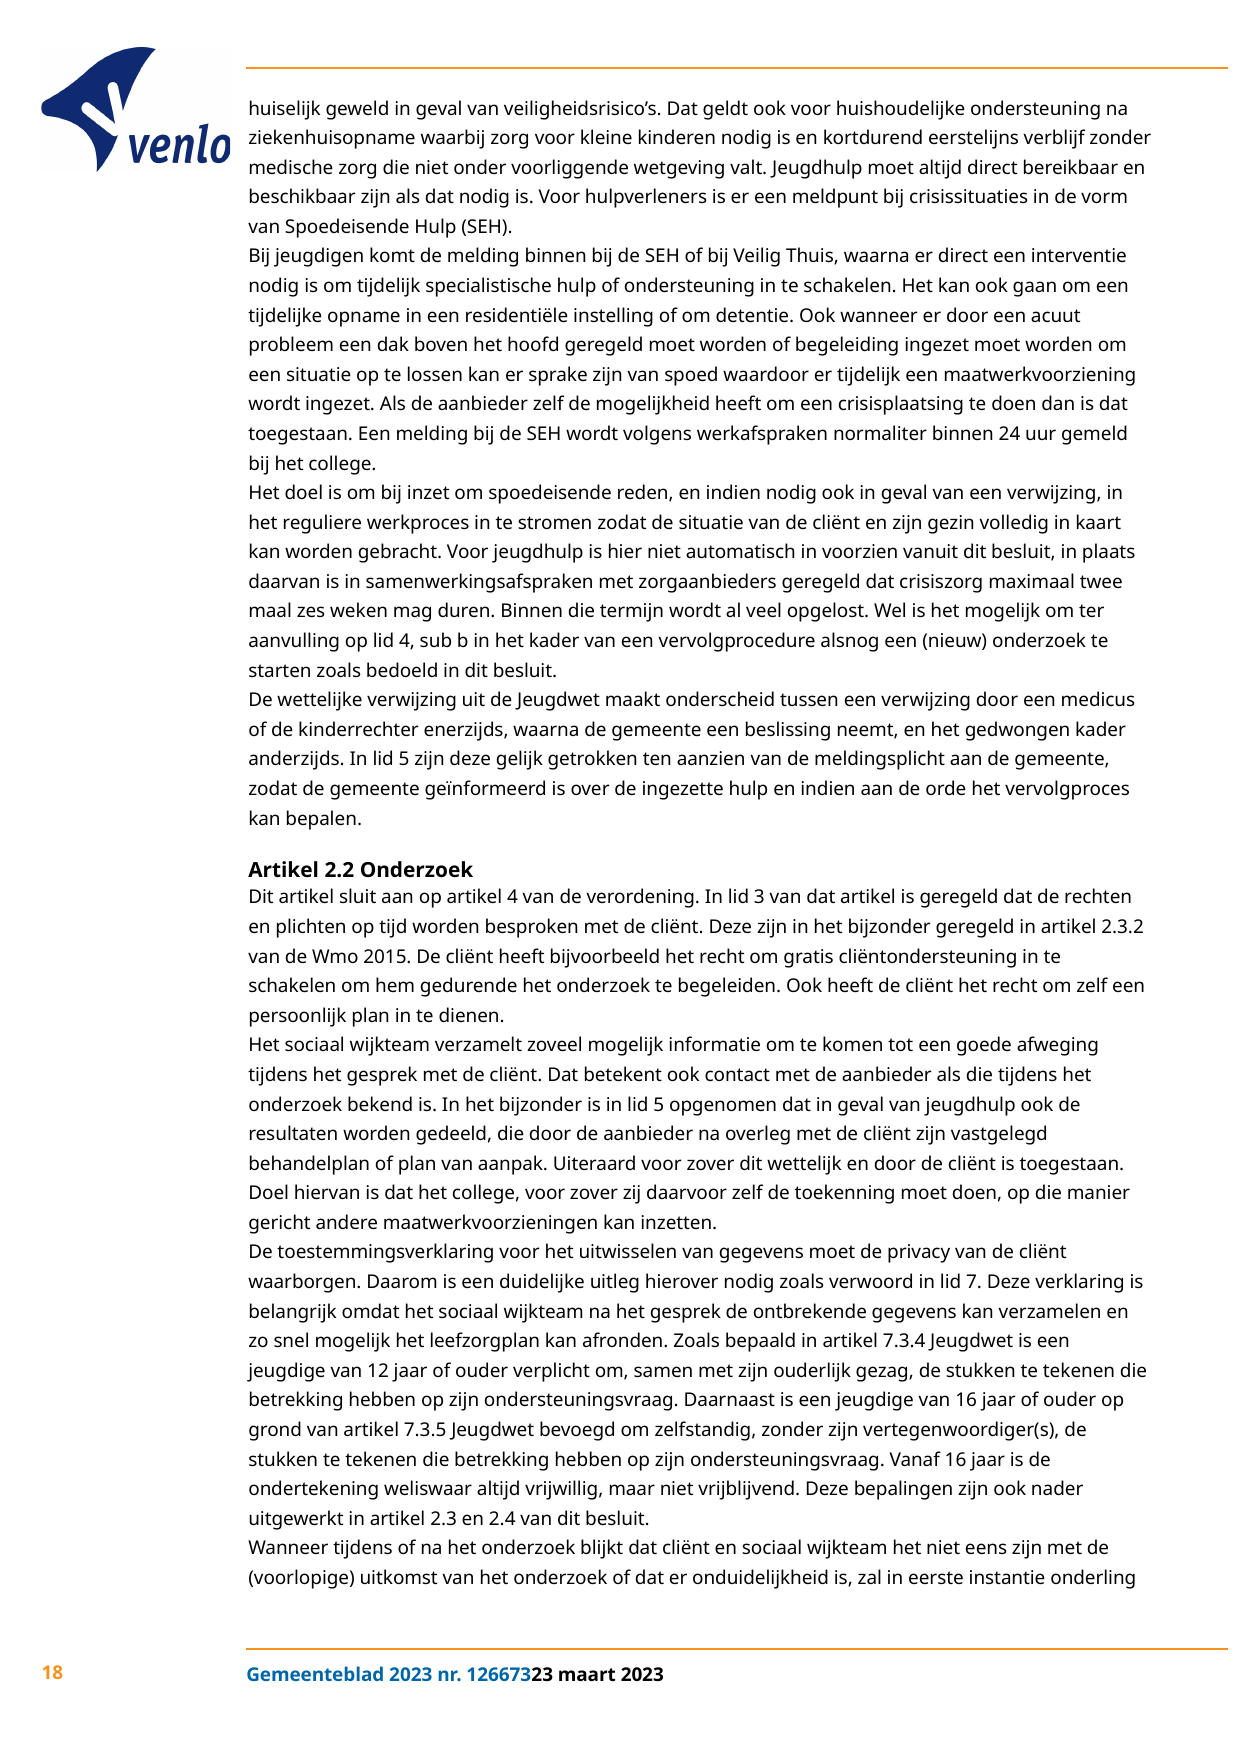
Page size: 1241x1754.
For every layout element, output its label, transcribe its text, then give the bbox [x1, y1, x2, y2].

picture [41, 47, 231, 172]
text De toestemmingsverklaring voor het uitwisselen van gegevens moet de privacy van de cliënt waarborgen. Daarom is een duidelijke uitleg hierover nodig zoals verwoord in lid 7. Deze verklaring is belangrijk omdat het sociaal wijkteam na het gesprek de ontbrekende gegevens kan verzamelen en zo snel mogelijk het leefzorgplan kan afronden. Zoals bepaald in artikel 7.3.4 Jeugdwet is een jeugdige van 12 jaar of ouder verplicht om, samen met zijn ouderlijk gezag, de stukken te tekenen die betrekking hebben op zijn ondersteuningsvraag. Daarnaast is een jeugdige van 16 jaar of ouder op grond van artikel 7.3.5 Jeugdwet bevoegd om zelfstandig, zonder zijn vertegenwoordiger(s), de stukken te tekenen die betrekking hebben op zijn ondersteuningsvraag. Vanaf 16 jaar is de ondertekening weliswaar altijd vrijwillig, maar niet vrijblijvend. Deze bepalingen zijn ook nader uitgewerkt in artikel 2.3 en 2.4 van dit besluit. [248, 1239, 1152, 1531]
text Het doel is om bij inzet om spoedeisende reden, en indien nodig ook in geval van een verwijzing, in het reguliere werkproces in te stromen zodat de situatie van de cliënt en zijn gezin volledig in kaart kan worden gebracht. Voor jeugdhulp is hier niet automatisch in voorzien vanuit dit besluit, in plaats daarvan is in samenwerkingsafspraken met zorgaanbieders geregeld dat crisiszorg maximaal twee maal zes weken mag duren. Binnen die termijn wordt al veel opgelost. Wel is het mogelijk om ter aanvulling op lid 4, sub b in het kader van een vervolgprocedure alsnog een (nieuw) onderzoek te starten zoals bedoeld in dit besluit. [248, 479, 1152, 683]
text Het sociaal wijkteam verzamelt zoveel mogelijk informatie om te komen tot een goede afweging tijdens het gesprek met de cliënt. Dat betekent ook contact met de aanbieder als die tijdens het onderzoek bekend is. In het bijzonder is in lid 5 opgenomen dat in geval van jeugdhulp ook de resultaten worden gedeeld, die door de aanbieder na overleg met de cliënt zijn vastgelegd behandelplan of plan van aanpak. Uiteraard voor zover dit wettelijk en door de cliënt is toegestaan. Doel hiervan is dat het college, voor zover zij daarvoor zelf de toekenning moet doen, op die manier gericht andere maatwerkvoorzieningen kan inzetten. [248, 1032, 1152, 1235]
text Bij jeugdigen komt de melding binnen bij de SEH of bij Veilig Thuis, waarna er direct een interventie nodig is om tijdelijk specialistische hulp of ondersteuning in te schakelen. Het kan ook gaan om een tijdelijke opname in een residentiële instelling of om detentie. Ook wanneer er door een acuut probleem een dak boven het hoofd geregeld moet worden of begeleiding ingezet moet worden om een situatie op te lossen kan er sprake zijn van spoed waardoor er tijdelijk een maatwerkvoorziening wordt ingezet. Als de aanbieder zelf de mogelijkheid heeft om een crisisplaatsing te doen dan is dat toegestaan. Een melding bij de SEH wordt volgens werkafspraken normaliter binnen 24 uur gemeld bij het college. [248, 243, 1152, 476]
text huiselijk geweld in geval van veiligheidsrisico’s. Dat geldt ook voor huishoudelijke ondersteuning na ziekenhuisopname waarbij zorg voor kleine kinderen nodig is en kortdurend eerstelijns verblijf zonder medische zorg die niet onder voorliggende wetgeving valt. Jeugdhulp moet altijd direct bereikbaar en beschikbaar zijn als dat nodig is. Voor hulpverleners is er een meldpunt bij crisissituaties in de vorm van Spoedeisende Hulp (SEH). [248, 95, 1152, 239]
text De wettelijke verwijzing uit de Jeugdwet maakt onderscheid tussen een verwijzing door een medicus of de kinderrechter enerzijds, waarna de gemeente een beslissing neemt, en het gedwongen kader anderzijds. In lid 5 zijn deze gelijk getrokken ten aanzien van de meldingsplicht aan de gemeente, zodat de gemeente geïnformeerd is over de ingezette hulp en indien aan de orde het vervolgproces kan bepalen. [248, 686, 1152, 831]
text Wanneer tijdens of na het onderzoek blijkt dat cliënt en sociaal wijkteam het niet eens zijn met de (voorlopige) uitkomst van het onderzoek of dat er onduidelijkheid is, zal in eerste instantie onderling [248, 1534, 1152, 1590]
text Artikel 2.2 Onderzoek [248, 855, 1152, 884]
text Dit artikel sluit aan op artikel 4 van de verordening. In lid 3 van dat artikel is geregeld dat de rechten en plichten op tijd worden besproken met de cliënt. Deze zijn in het bijzonder geregeld in artikel 2.3.2 van de Wmo 2015. De cliënt heeft bijvoorbeeld het recht om gratis cliëntondersteuning in te schakelen om hem gedurende het onderzoek te begeleiden. Ook heeft de cliënt het recht om zelf een persoonlijk plan in te dienen. [248, 884, 1152, 1028]
